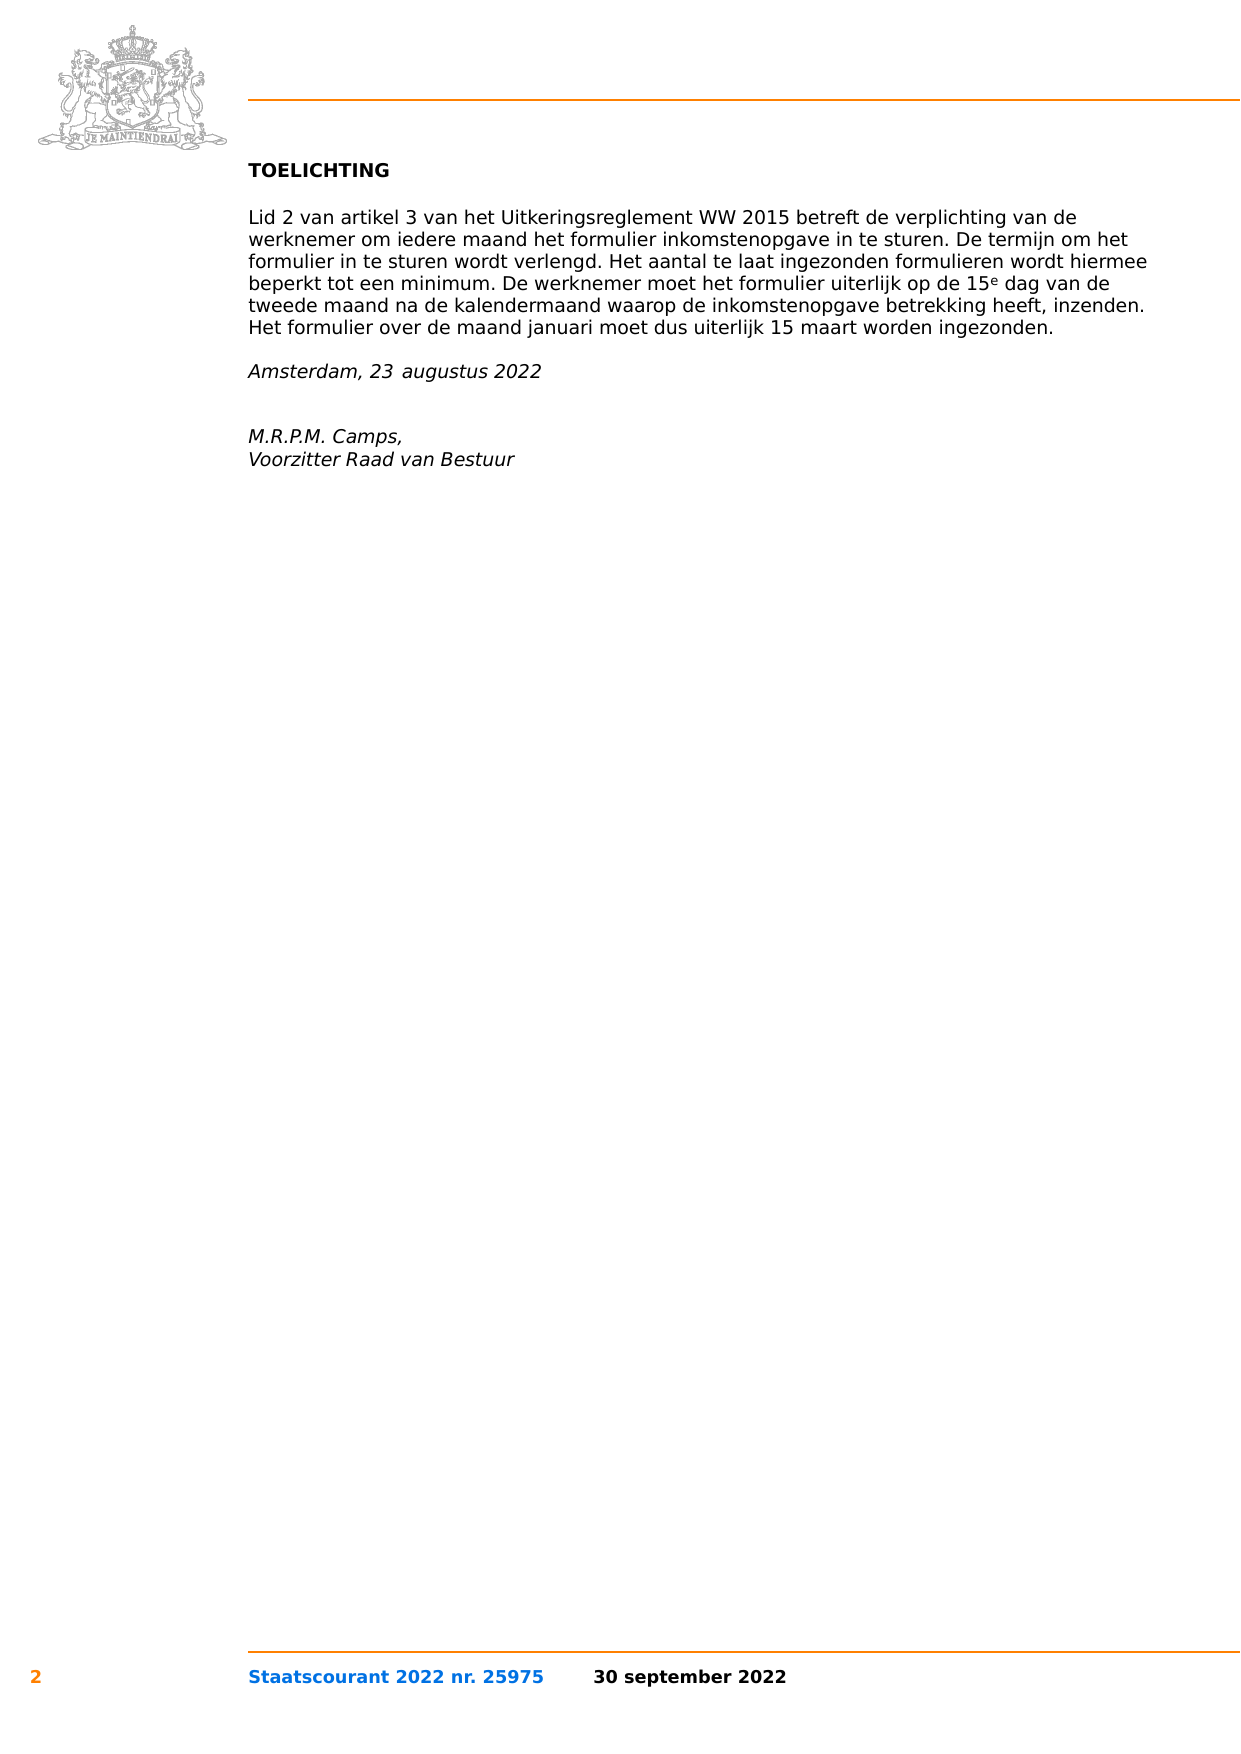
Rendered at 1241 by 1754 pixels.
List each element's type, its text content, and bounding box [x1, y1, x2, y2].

text M.R.P.M. Camps, Voorzitter Raad van Bestuur [248, 404, 1163, 470]
picture [38, 25, 227, 150]
subtitle TOELICHTING [248, 160, 1163, 182]
text Lid 2 van artikel 3 van het Uitkeringsreglement WW 2015 betreft de verplichting van de werknemer om iedere maand het formulier inkomstenopgave in te sturen. De termijn om het formulier in te sturen wordt verlengd. Het aantal te laat ingezonden formulieren wordt hiermee beperkt tot een minimum. De werknemer moet het formulier uiterlijk op de 15e dag van de tweede maand na de kalendermaand waarop de inkomstenopgave betrekking heeft, inzenden. Het formulier over de maand januari moet dus uiterlijk 15 maart worden ingezonden. [248, 207, 1163, 339]
text Amsterdam, 23 augustus 2022 [248, 361, 1163, 383]
